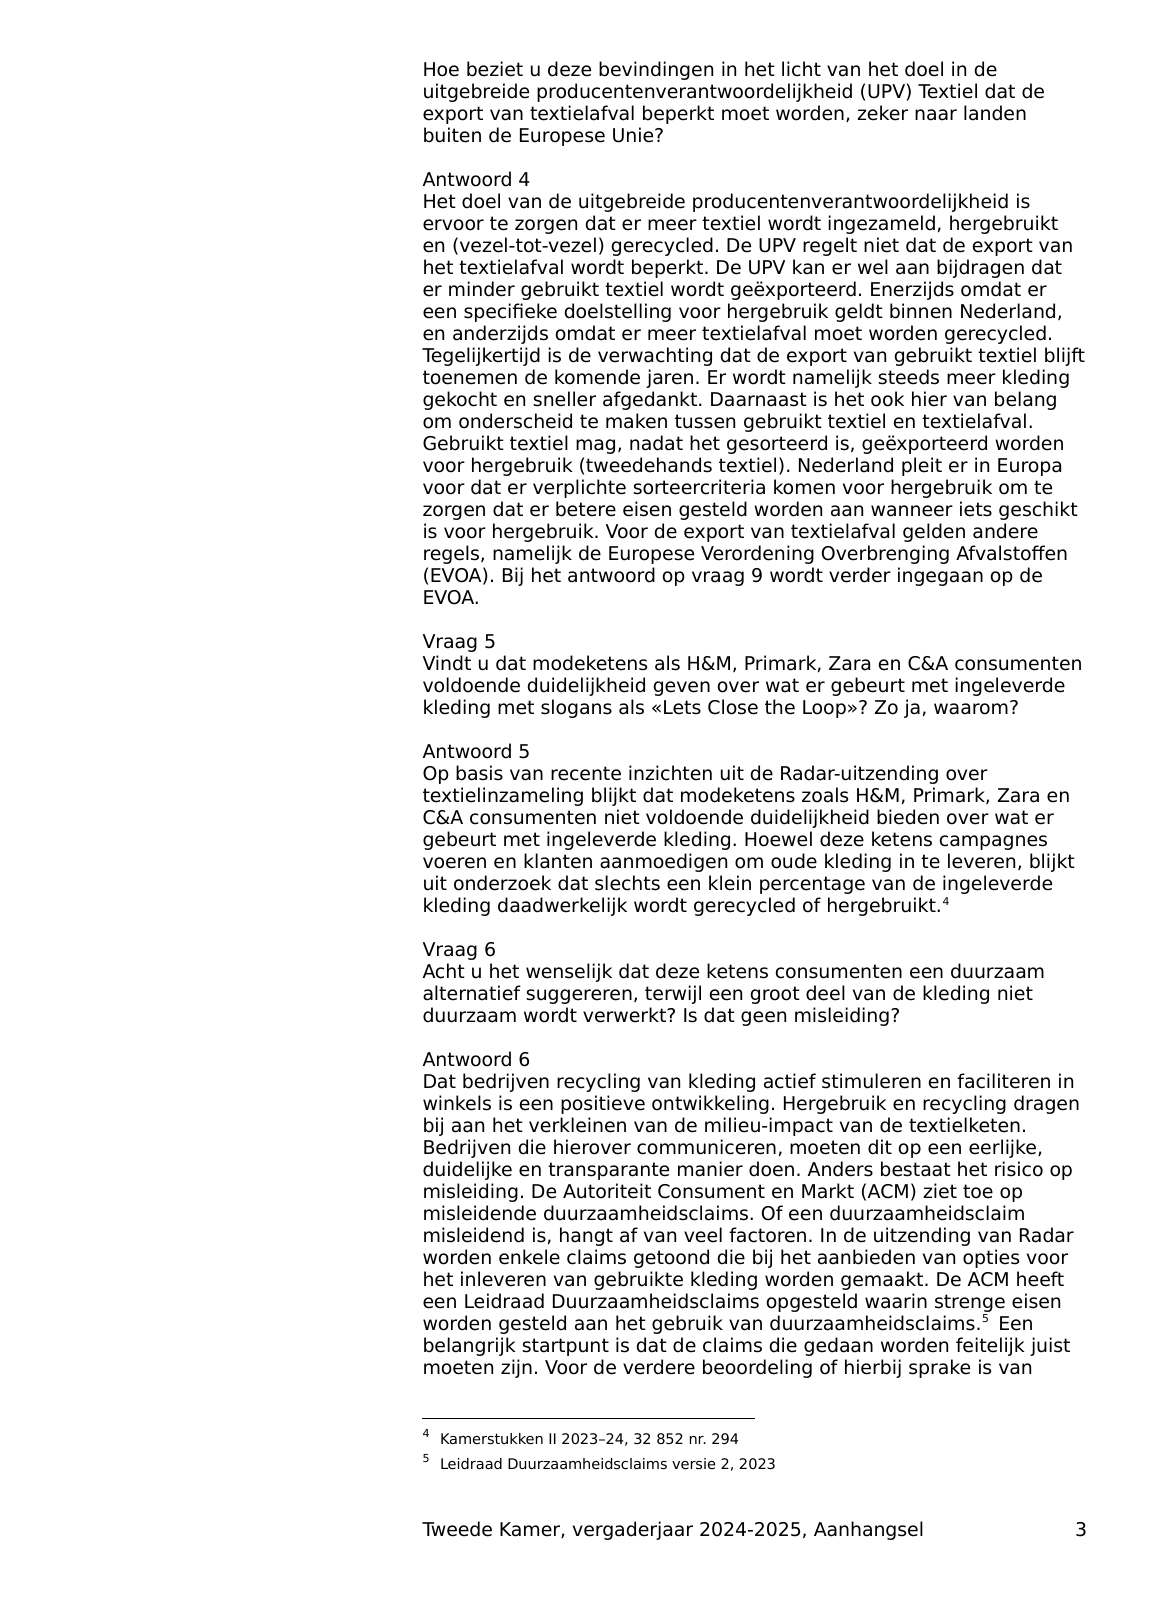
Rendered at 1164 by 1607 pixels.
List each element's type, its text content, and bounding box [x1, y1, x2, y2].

text Antwoord 4 [422, 169, 1087, 191]
text Vindt u dat modeketens als H&M, Primark, Zara en C&A consumenten voldoende duidelijkheid geven over wat er gebeurt met ingeleverde kleding met slogans als «Lets Close the Loop»? Zo ja, waarom? [422, 653, 1087, 719]
text Antwoord 5 [422, 741, 1087, 763]
text Het doel van de uitgebreide producentenverantwoordelijkheid is ervoor te zorgen dat er meer textiel wordt ingezameld, hergebruikt en (vezel-tot-vezel) gerecycled. De UPV regelt niet dat de export van het textielafval wordt beperkt. De UPV kan er wel aan bijdragen dat er minder gebruikt textiel wordt geëxporteerd. Enerzijds omdat er een specifieke doelstelling voor hergebruik geldt binnen Nederland, en anderzijds omdat er meer textielafval moet worden gerecycled. Tegelijkertijd is de verwachting dat de export van gebruikt textiel blijft toenemen de komende jaren. Er wordt namelijk steeds meer kleding gekocht en sneller afgedankt. Daarnaast is het ook hier van belang om onderscheid te maken tussen gebruikt textiel en textielafval. Gebruikt textiel mag, nadat het gesorteerd is, geëxporteerd worden voor hergebruik (tweedehands textiel). Nederland pleit er in Europa voor dat er verplichte sorteercriteria komen voor hergebruik om te zorgen dat er betere eisen gesteld worden aan wanneer iets geschikt is voor hergebruik. Voor de export van textielafval gelden andere regels, namelijk de Europese Verordening Overbrenging Afvalstoffen (EVOA). Bij het antwoord op vraag 9 wordt verder ingegaan op de EVOA. [422, 191, 1087, 609]
text Antwoord 6 [422, 1049, 1087, 1071]
text Vraag 6 [422, 939, 1087, 961]
text Acht u het wenselijk dat deze ketens consumenten een duurzaam alternatief suggereren, terwijl een groot deel van de kleding niet duurzaam wordt verwerkt? Is dat geen misleiding? [422, 961, 1087, 1027]
text Kamerstukken II 2023–24, 32 852 nr. 294 [422, 1427, 1087, 1449]
text Op basis van recente inzichten uit de Radar-uitzending over textielinzameling blijkt dat modeketens zoals H&M, Primark, Zara en C&A consumenten niet voldoende duidelijkheid bieden over wat er gebeurt met ingeleverde kleding. Hoewel deze ketens campagnes voeren en klanten aanmoedigen om oude kleding in te leveren, blijkt uit onderzoek dat slechts een klein percentage van de ingeleverde kleding daadwerkelijk wordt gerecycled of hergebruikt. [422, 763, 1087, 917]
text Dat bedrijven recycling van kleding actief stimuleren en faciliteren in winkels is een positieve ontwikkeling. Hergebruik en recycling dragen bij aan het verkleinen van de milieu-impact van de textielketen. Bedrijven die hierover communiceren, moeten dit op een eerlijke, duidelijke en transparante manier doen. Anders bestaat het risico op misleiding. De Autoriteit Consument en Markt (ACM) ziet toe op misleidende duurzaamheidsclaims. Of een duurzaamheidsclaim misleidend is, hangt af van veel factoren. In de uitzending van Radar worden enkele claims getoond die bij het aanbieden van opties voor het inleveren van gebruikte kleding worden gemaakt. De ACM heeft een Leidraad Duurzaamheidsclaims opgesteld waarin strenge eisen worden gesteld aan het gebruik van duurzaamheidsclaims. Een belangrijk startpunt is dat de claims die gedaan worden feitelijk juist moeten zijn. Voor de verdere beoordeling of hierbij sprake is van [422, 1071, 1087, 1379]
text Hoe beziet u deze bevindingen in het licht van het doel in de uitgebreide producentenverantwoordelijkheid (UPV) Textiel dat de export van textielafval beperkt moet worden, zeker naar landen buiten de Europese Unie? [422, 59, 1087, 147]
text Vraag 5 [422, 631, 1087, 653]
text Leidraad Duurzaamheidsclaims versie 2, 2023 [422, 1452, 1087, 1474]
